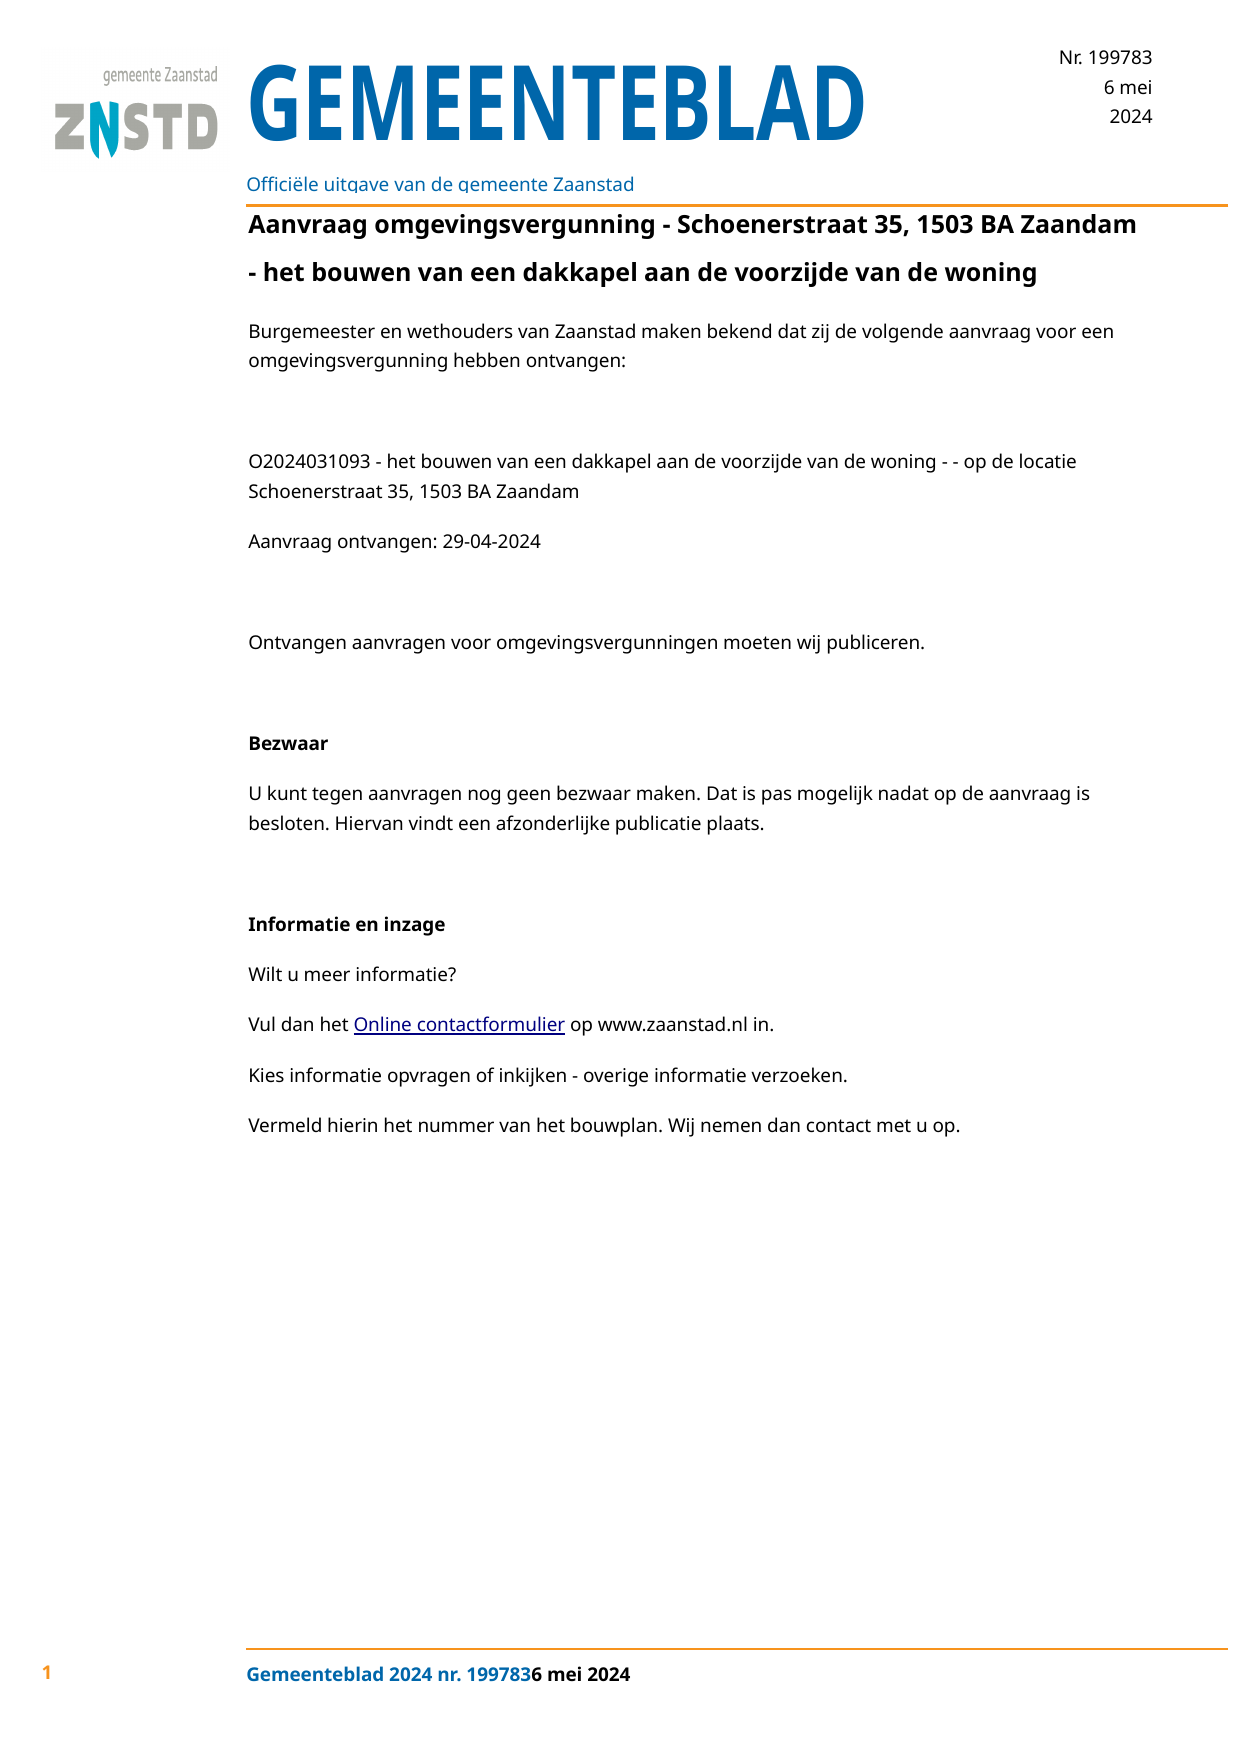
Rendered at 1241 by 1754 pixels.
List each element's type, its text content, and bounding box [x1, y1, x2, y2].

text Vermeld hierin het nummer van het bouwplan. Wij nemen dan contact met u op. [248, 1112, 1152, 1138]
text Aanvraag omgevingsvergunning - Schoenerstraat 35, 1503 BA Zaandam - het bouwen van een dakkapel aan de voorzijde van de woning [248, 207, 1152, 288]
text Burgemeester en wethouders van Zaanstad maken bekend dat zij de volgende aanvraag voor een omgevingsvergunning hebben ontvangen: [248, 318, 1152, 373]
text Kies informatie opvragen of inkijken - overige informatie verzoeken. [248, 1062, 1152, 1088]
text Vul dan het Online contactformulier op www.zaanstad.nl in. [248, 1012, 1152, 1037]
text Aanvraag ontvangen: 29-04-2024 [248, 528, 1152, 554]
text U kunt tegen aanvragen nog geen bezwaar maken. Dat is pas mogelijk nadat op de aanvraag is besloten. Hiervan vindt een afzonderlijke publicatie plaats. [248, 780, 1152, 836]
text Bezwaar [248, 730, 1152, 756]
text Ontvangen aanvragen voor omgevingsvergunningen moeten wij publiceren. [248, 629, 1152, 655]
text O2024031093 - het bouwen van een dakkapel aan de voorzijde van de woning - - op de locatie Schoenerstraat 35, 1503 BA Zaandam [248, 448, 1152, 504]
text Wilt u meer informatie? [248, 961, 1152, 987]
picture [41, 47, 231, 172]
text Informatie en inzage [248, 911, 1152, 937]
